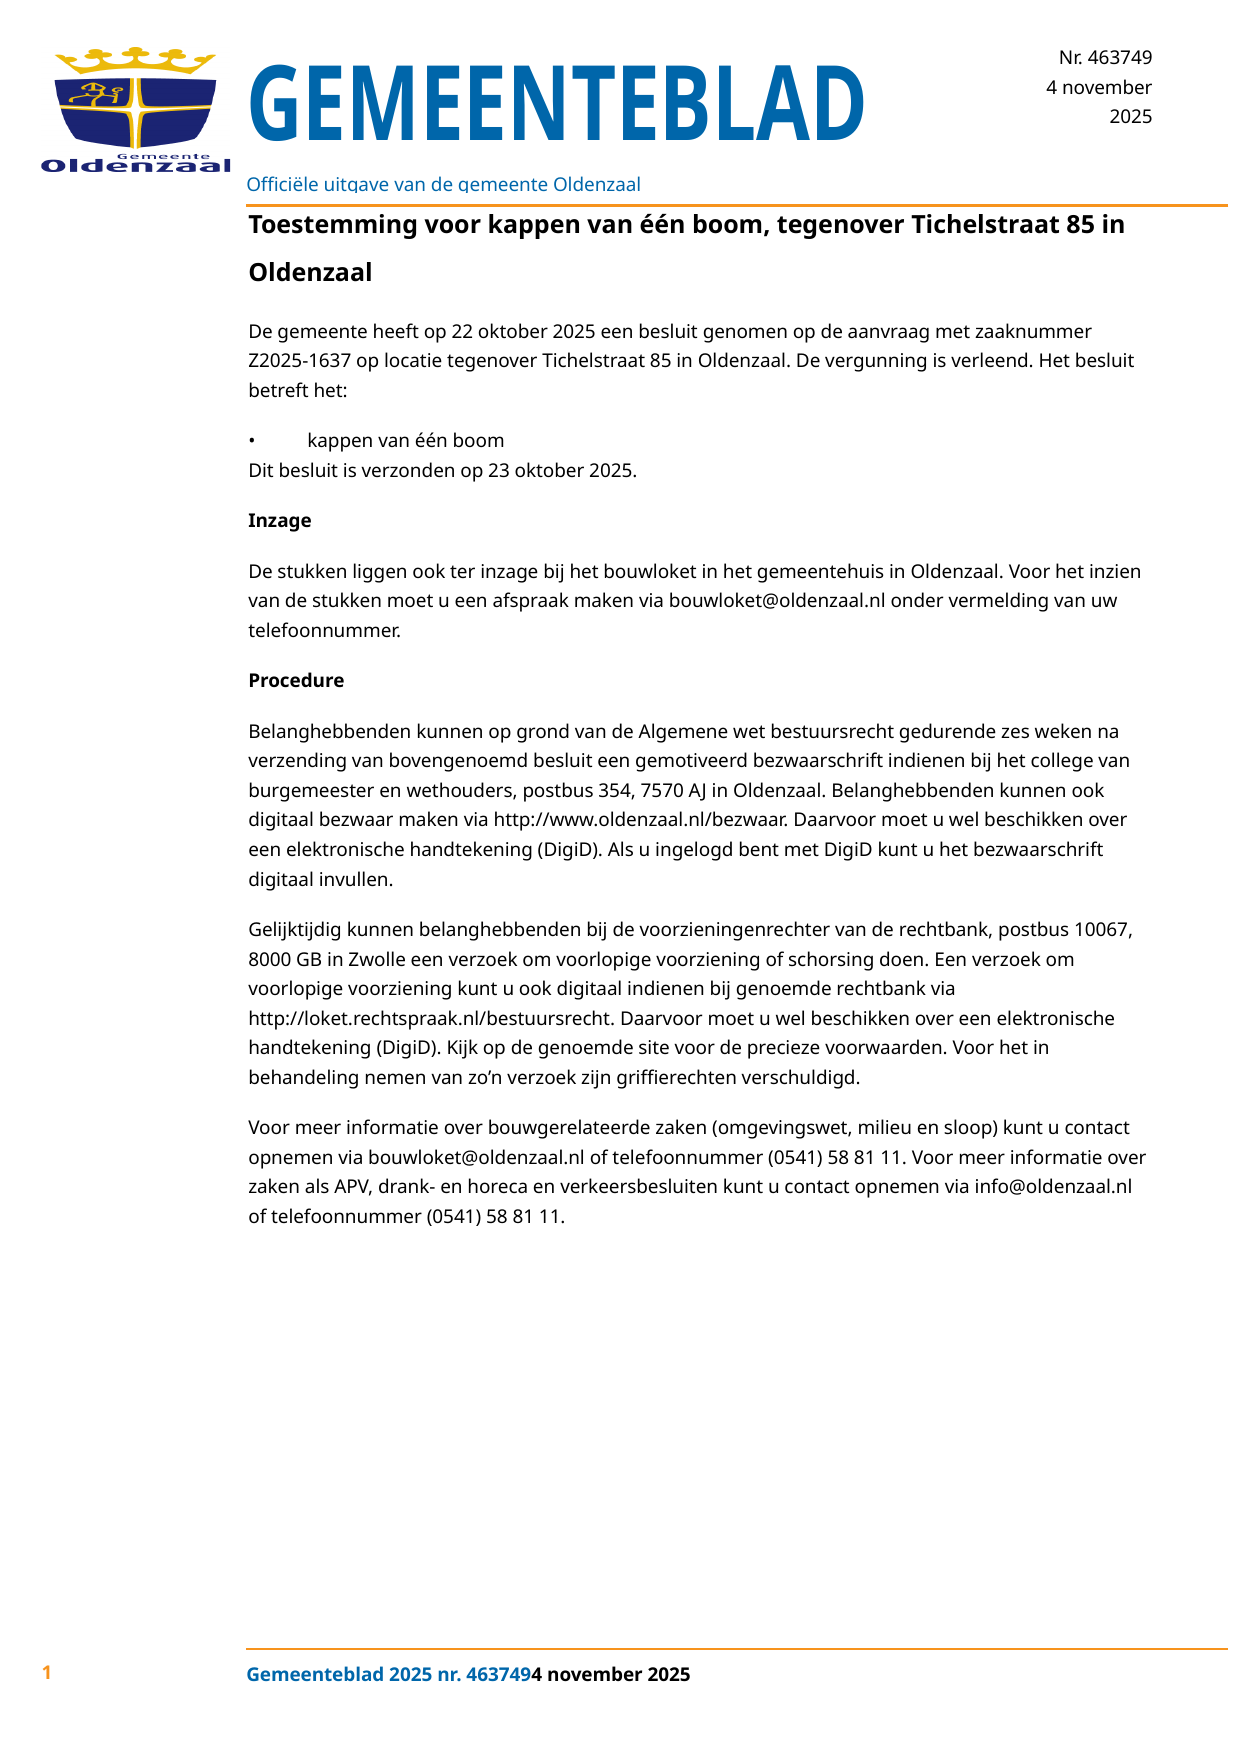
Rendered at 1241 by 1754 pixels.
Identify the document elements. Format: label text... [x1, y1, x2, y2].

text Voor meer informatie over bouwgerelateerde zaken (omgevingswet, milieu en sloop) kunt u contact opnemen via bouwloket@oldenzaal.nl of telefoonnummer (0541) 58 81 11. Voor meer informatie over zaken als APV, drank- en horeca en verkeersbesluiten kunt u contact opnemen via info@oldenzaal.nl of telefoonnummer (0541) 58 81 11. [248, 1114, 1152, 1229]
text Toestemming voor kappen van één boom, tegenover Tichelstraat 85 in Oldenzaal [248, 207, 1152, 288]
text Belanghebbenden kunnen op grond van de Algemene wet bestuursrecht gedurende zes weken na verzending van bovengenoemd besluit een gemotiveerd bezwaarschrift indienen bij het college van burgemeester en wethouders, postbus 354, 7570 AJ in Oldenzaal. Belanghebbenden kunnen ook digitaal bezwaar maken via http://www.oldenzaal.nl/bezwaar. Daarvoor moet u wel beschikken over een elektronische handtekening (DigiD). Als u ingelogd bent met DigiD kunt u het bezwaarschrift digitaal invullen. [248, 718, 1152, 892]
list kappen van één boom [248, 427, 1152, 453]
text Procedure [248, 667, 1152, 693]
text Inzage [248, 507, 1152, 533]
text Gelijktijdig kunnen belanghebbenden bij de voorzieningenrechter van de rechtbank, postbus 10067, 8000 GB in Zwolle een verzoek om voorlopige voorziening of schorsing doen. Een verzoek om voorlopige voorziening kunt u ook digitaal indienen bij genoemde rechtbank via http://loket.rechtspraak.nl/bestuursrecht. Daarvoor moet u wel beschikken over een elektronische handtekening (DigiD). Kijk op de genoemde site voor de precieze voorwaarden. Voor het in behandeling nemen van zo’n verzoek zijn griffierechten verschuldigd. [248, 916, 1152, 1090]
picture [41, 47, 231, 172]
text De gemeente heeft op 22 oktober 2025 een besluit genomen op de aanvraag met zaaknummer Z2025-1637 op locatie tegenover Tichelstraat 85 in Oldenzaal. De vergunning is verleend. Het besluit betreft het: [248, 318, 1152, 403]
text Dit besluit is verzonden op 23 oktober 2025. [248, 457, 1152, 483]
text De stukken liggen ook ter inzage bij het bouwloket in het gemeentehuis in Oldenzaal. Voor het inzien van de stukken moet u een afspraak maken via bouwloket@oldenzaal.nl onder vermelding van uw telefoonnummer. [248, 558, 1152, 643]
